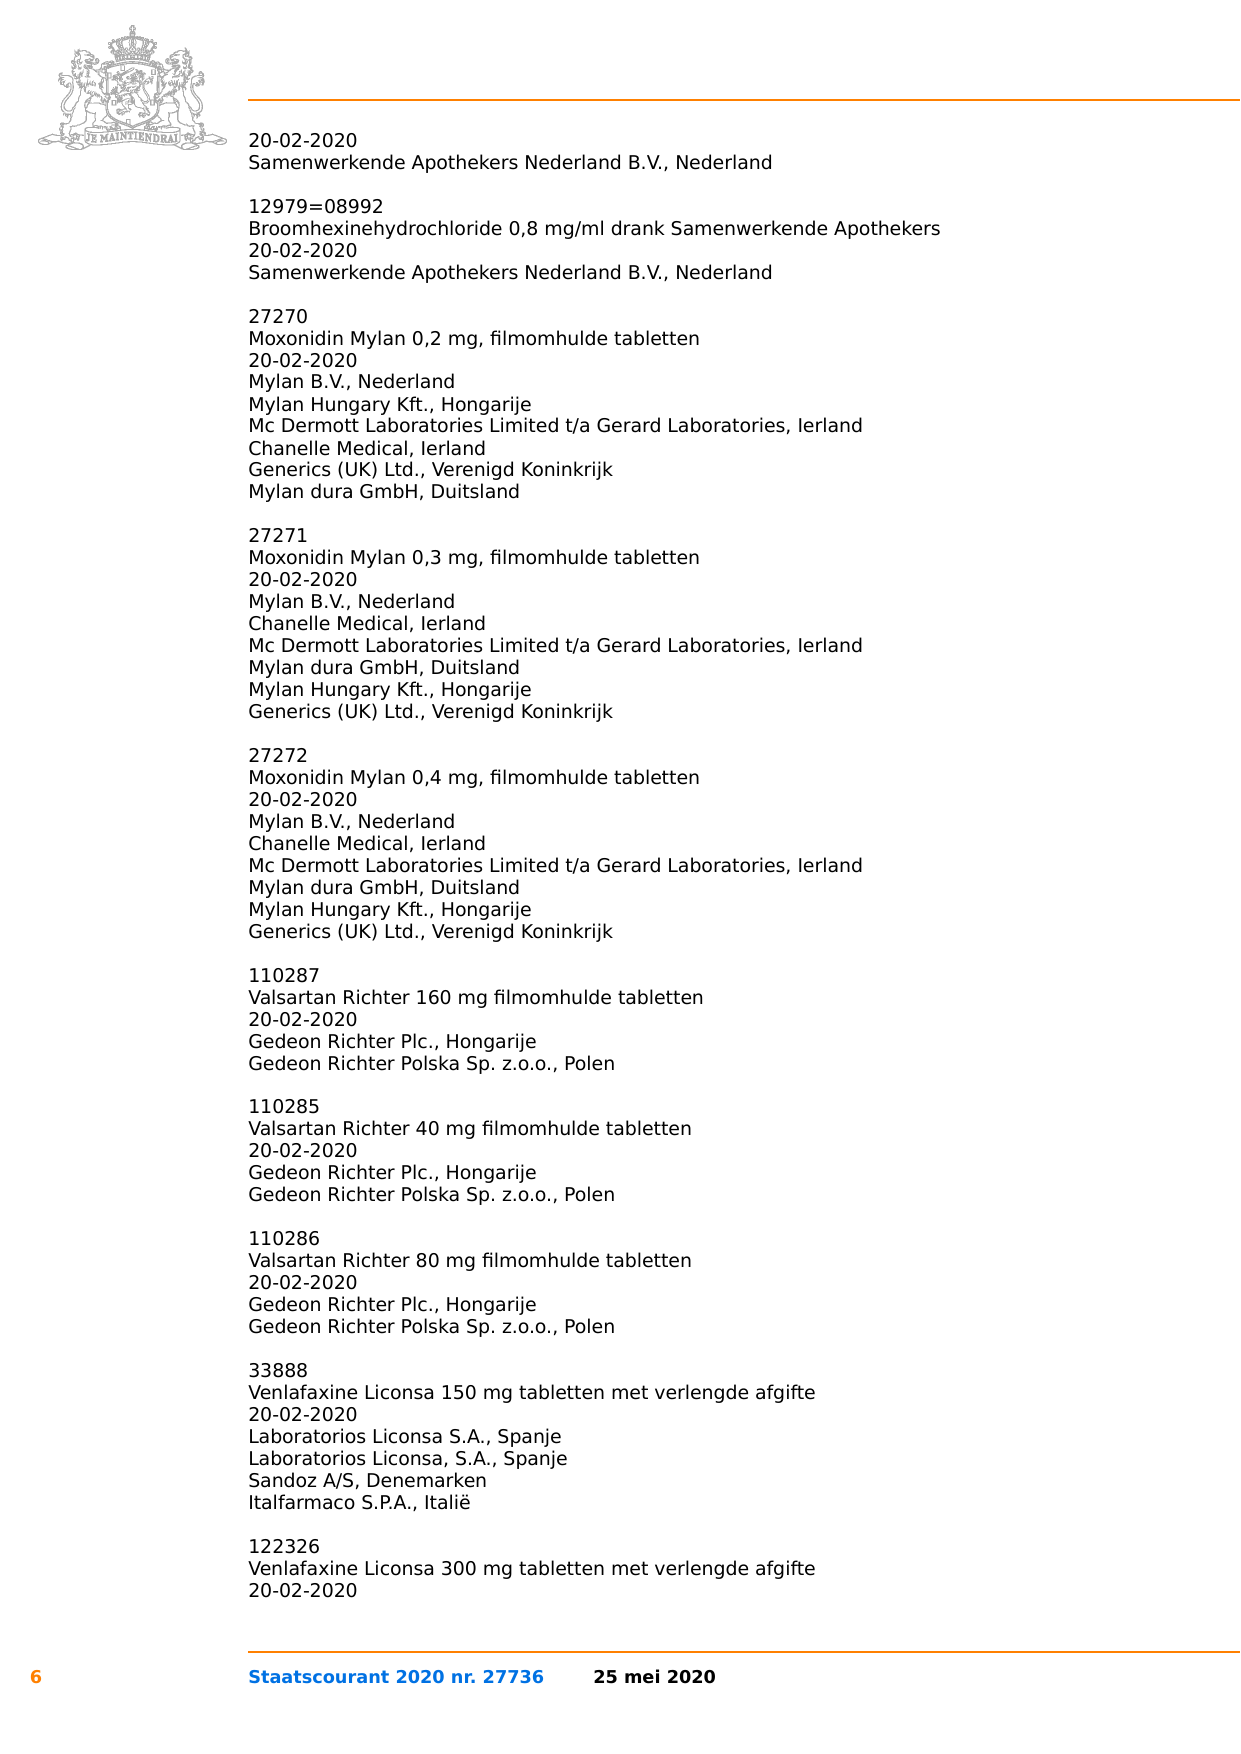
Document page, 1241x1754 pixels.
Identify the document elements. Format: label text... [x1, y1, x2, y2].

text Chanelle Medical, Ierland [248, 833, 1163, 855]
text Broomhexinehydrochloride 0,8 mg/ml drank Samenwerkende Apothekers [248, 218, 1163, 240]
text 122326 [248, 1536, 1163, 1558]
text 20-02-2020 [248, 130, 1163, 152]
text Samenwerkende Apothekers Nederland B.V., Nederland [248, 152, 1163, 174]
text 33888 [248, 1360, 1163, 1382]
text Generics (UK) Ltd., Verenigd Koninkrijk [248, 921, 1163, 943]
text Gedeon Richter Plc., Hongarije [248, 1294, 1163, 1316]
text Valsartan Richter 80 mg filmomhulde tabletten [248, 1250, 1163, 1272]
text 110286 [248, 1228, 1163, 1250]
text Mylan B.V., Nederland [248, 591, 1163, 613]
text Moxonidin Mylan 0,2 mg, filmomhulde tabletten [248, 327, 1163, 349]
text 27272 [248, 745, 1163, 767]
text Laboratorios Liconsa, S.A., Spanje [248, 1448, 1163, 1470]
text Moxonidin Mylan 0,3 mg, filmomhulde tabletten [248, 547, 1163, 569]
text Venlafaxine Liconsa 300 mg tabletten met verlengde afgifte [248, 1558, 1163, 1579]
text Gedeon Richter Plc., Hongarije [248, 1031, 1163, 1052]
text Mylan Hungary Kft., Hongarije [248, 899, 1163, 921]
text Mylan Hungary Kft., Hongarije [248, 679, 1163, 701]
text Gedeon Richter Polska Sp. z.o.o., Polen [248, 1184, 1163, 1206]
text Mc Dermott Laboratories Limited t/a Gerard Laboratories, Ierland [248, 855, 1163, 877]
text 20-02-2020 [248, 349, 1163, 371]
picture [38, 25, 227, 150]
text Generics (UK) Ltd., Verenigd Koninkrijk [248, 701, 1163, 723]
text Mc Dermott Laboratories Limited t/a Gerard Laboratories, Ierland [248, 415, 1163, 437]
text Mylan dura GmbH, Duitsland [248, 657, 1163, 679]
text Gedeon Richter Polska Sp. z.o.o., Polen [248, 1052, 1163, 1074]
text Italfarmaco S.P.A., Italië [248, 1492, 1163, 1514]
text Moxonidin Mylan 0,4 mg, filmomhulde tabletten [248, 767, 1163, 789]
text Mylan B.V., Nederland [248, 811, 1163, 833]
text Venlafaxine Liconsa 150 mg tabletten met verlengde afgifte [248, 1382, 1163, 1404]
text 27270 [248, 306, 1163, 327]
text 20-02-2020 [248, 1272, 1163, 1294]
text 20-02-2020 [248, 1008, 1163, 1031]
text Gedeon Richter Plc., Hongarije [248, 1162, 1163, 1184]
text 110287 [248, 964, 1163, 987]
text Mylan dura GmbH, Duitsland [248, 877, 1163, 899]
text Mylan Hungary Kft., Hongarije [248, 393, 1163, 415]
text 20-02-2020 [248, 1404, 1163, 1426]
text Valsartan Richter 40 mg filmomhulde tabletten [248, 1118, 1163, 1140]
text 20-02-2020 [248, 569, 1163, 591]
text 110285 [248, 1096, 1163, 1118]
text 20-02-2020 [248, 240, 1163, 262]
text 20-02-2020 [248, 789, 1163, 811]
text 12979=08992 [248, 196, 1163, 218]
text Chanelle Medical, Ierland [248, 437, 1163, 459]
text Mylan B.V., Nederland [248, 371, 1163, 393]
text 27271 [248, 525, 1163, 547]
text 20-02-2020 [248, 1140, 1163, 1162]
text Mylan dura GmbH, Duitsland [248, 481, 1163, 503]
text Mc Dermott Laboratories Limited t/a Gerard Laboratories, Ierland [248, 635, 1163, 657]
text Laboratorios Liconsa S.A., Spanje [248, 1426, 1163, 1448]
text 20-02-2020 [248, 1579, 1163, 1602]
text Sandoz A/S, Denemarken [248, 1470, 1163, 1492]
text Chanelle Medical, Ierland [248, 613, 1163, 635]
text Samenwerkende Apothekers Nederland B.V., Nederland [248, 262, 1163, 284]
text Gedeon Richter Polska Sp. z.o.o., Polen [248, 1316, 1163, 1338]
text Generics (UK) Ltd., Verenigd Koninkrijk [248, 459, 1163, 481]
text Valsartan Richter 160 mg filmomhulde tabletten [248, 987, 1163, 1008]
